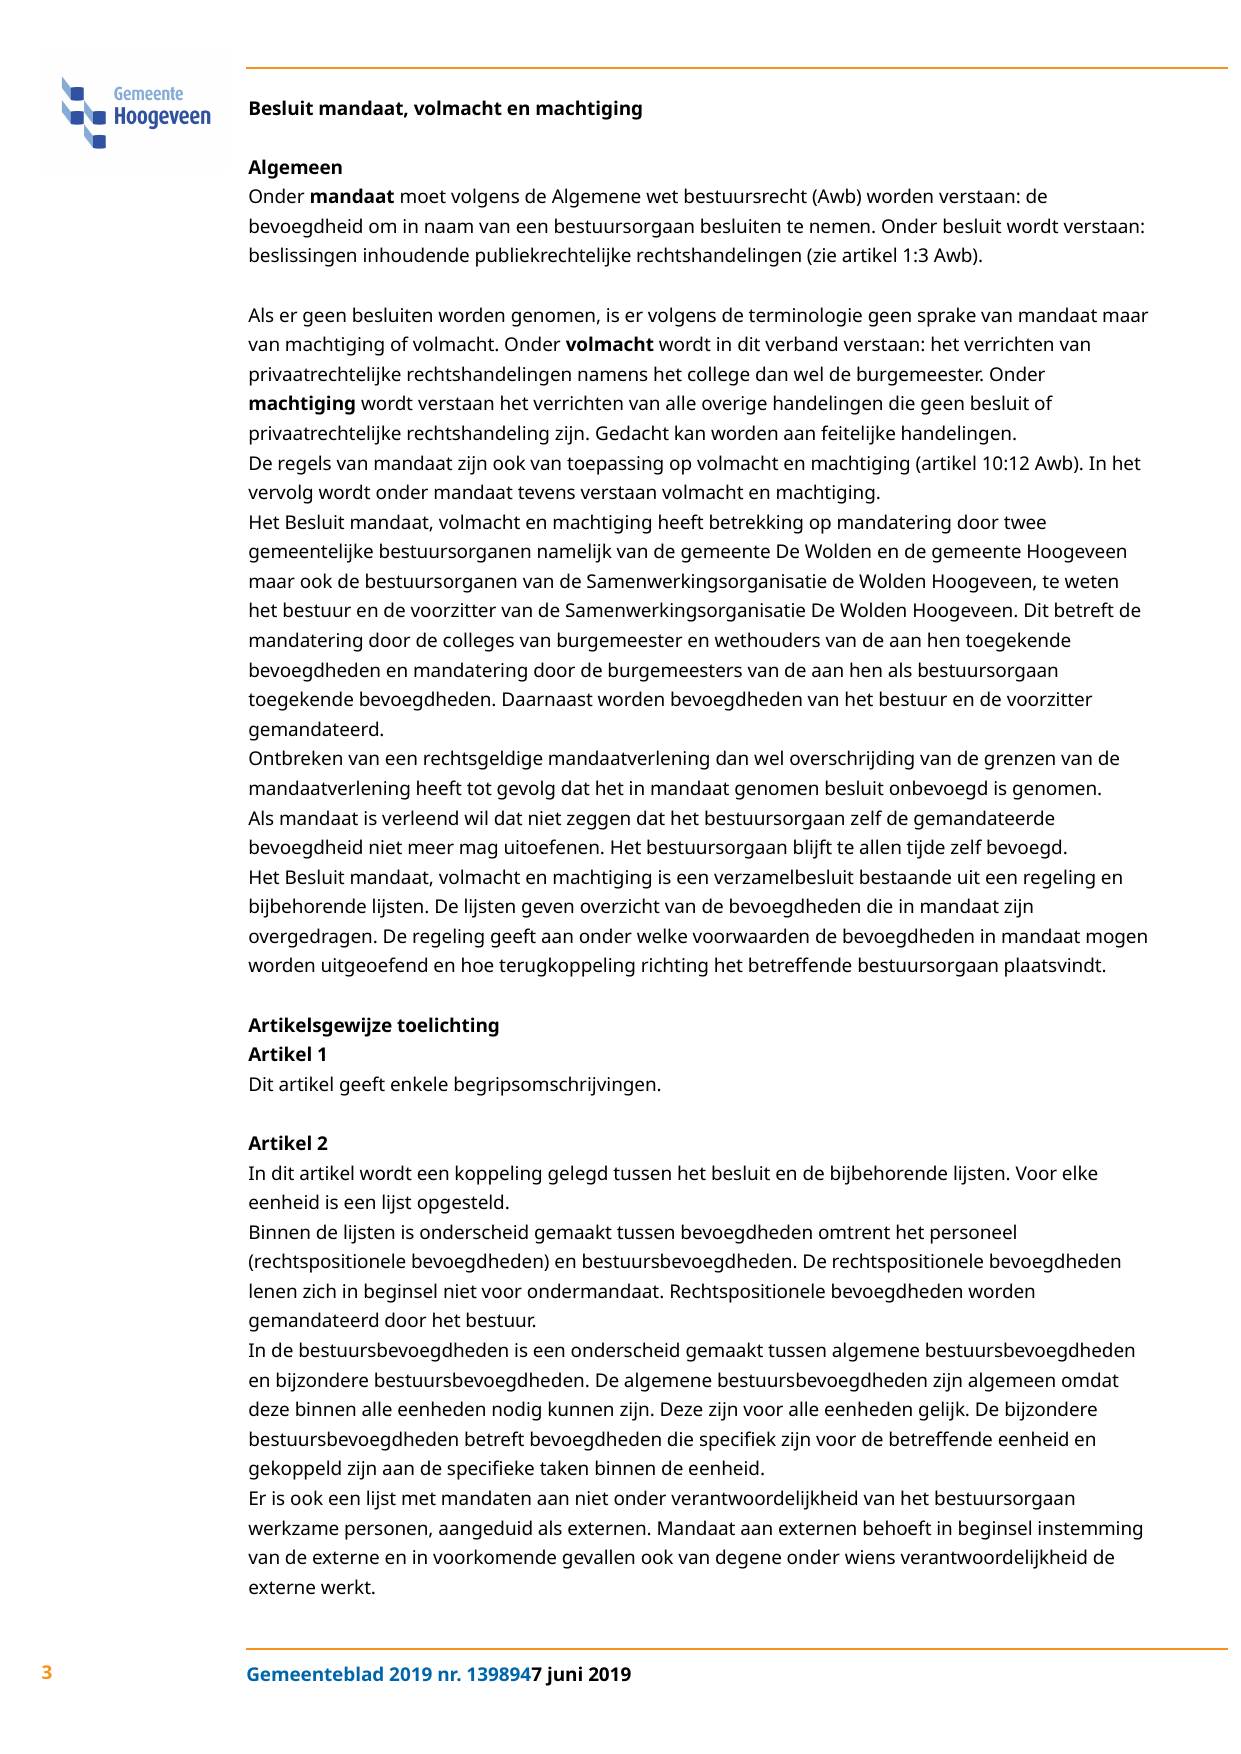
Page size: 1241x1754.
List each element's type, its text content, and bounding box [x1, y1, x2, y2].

text Als er geen besluiten worden genomen, is er volgens de terminologie geen sprake van mandaat maar van machtiging of volmacht. Onder volmacht wordt in dit verband verstaan: het verrichten van privaatrechtelijke rechtshandelingen namens het college dan wel de burgemeester. Onder machtiging wordt verstaan het verrichten van alle overige handelingen die geen besluit of privaatrechtelijke rechtshandeling zijn. Gedacht kan worden aan feitelijke handelingen. [248, 302, 1152, 446]
text Besluit mandaat, volmacht en machtiging [248, 95, 1152, 121]
text Artikelsgewijze toelichting [248, 1012, 1152, 1038]
text Het Besluit mandaat, volmacht en machtiging is een verzamelbesluit bestaande uit een regeling en bijbehorende lijsten. De lijsten geven overzicht van de bevoegdheden die in mandaat zijn overgedragen. De regeling geeft aan onder welke voorwaarden de bevoegdheden in mandaat mogen worden uitgeoefend en hoe terugkoppeling richting het betreffende bestuursorgaan plaatsvindt. [248, 864, 1152, 978]
text Er is ook een lijst met mandaten aan niet onder verantwoordelijkheid van het bestuursorgaan werkzame personen, aangeduid als externen. Mandaat aan externen behoeft in beginsel instemming van de externe en in voorkomende gevallen ook van degene onder wiens verantwoordelijkheid de externe werkt. [248, 1485, 1152, 1600]
text Binnen de lijsten is onderscheid gemaakt tussen bevoegdheden omtrent het personeel (rechtspositionele bevoegdheden) en bestuursbevoegdheden. De rechtspositionele bevoegdheden lenen zich in beginsel niet voor ondermandaat. Rechtspositionele bevoegdheden worden gemandateerd door het bestuur. [248, 1219, 1152, 1333]
picture [41, 47, 231, 172]
text Onder mandaat moet volgens de Algemene wet bestuursrecht (Awb) worden verstaan: de bevoegdheid om in naam van een bestuursorgaan besluiten te nemen. Onder besluit wordt verstaan: beslissingen inhoudende publiekrechtelijke rechtshandelingen (zie artikel 1:3 Awb). [248, 183, 1152, 268]
text Artikel 1 [248, 1041, 1152, 1067]
text Dit artikel geeft enkele begripsomschrijvingen. [248, 1071, 1152, 1097]
text De regels van mandaat zijn ook van toepassing op volmacht en machtiging (artikel 10:12 Awb). In het vervolg wordt onder mandaat tevens verstaan volmacht en machtiging. [248, 450, 1152, 505]
text Het Besluit mandaat, volmacht en machtiging heeft betrekking op mandatering door twee gemeentelijke bestuursorganen namelijk van de gemeente De Wolden en de gemeente Hoogeveen maar ook de bestuursorganen van de Samenwerkingsorganisatie de Wolden Hoogeveen, te weten het bestuur en de voorzitter van de Samenwerkingsorganisatie De Wolden Hoogeveen. Dit betreft de mandatering door de colleges van burgemeester en wethouders van de aan hen toegekende bevoegdheden en mandatering door de burgemeesters van de aan hen als bestuursorgaan toegekende bevoegdheden. Daarnaast worden bevoegdheden van het bestuur en de voorzitter gemandateerd. [248, 509, 1152, 742]
text Artikel 2 [248, 1130, 1152, 1156]
text Als mandaat is verleend wil dat niet zeggen dat het bestuursorgaan zelf de gemandateerde bevoegdheid niet meer mag uitoefenen. Het bestuursorgaan blijft te allen tijde zelf bevoegd. [248, 805, 1152, 860]
text In de bestuursbevoegdheden is een onderscheid gemaakt tussen algemene bestuursbevoegdheden en bijzondere bestuursbevoegdheden. De algemene bestuursbevoegdheden zijn algemeen omdat deze binnen alle eenheden nodig kunnen zijn. Deze zijn voor alle eenheden gelijk. De bijzondere bestuursbevoegdheden betreft bevoegdheden die specifiek zijn voor de betreffende eenheid en gekoppeld zijn aan de specifieke taken binnen de eenheid. [248, 1337, 1152, 1481]
text In dit artikel wordt een koppeling gelegd tussen het besluit en de bijbehorende lijsten. Voor elke eenheid is een lijst opgesteld. [248, 1160, 1152, 1215]
text Algemeen [248, 154, 1152, 180]
text Ontbreken van een rechtsgeldige mandaatverlening dan wel overschrijding van de grenzen van de mandaatverlening heeft tot gevolg dat het in mandaat genomen besluit onbevoegd is genomen. [248, 746, 1152, 801]
